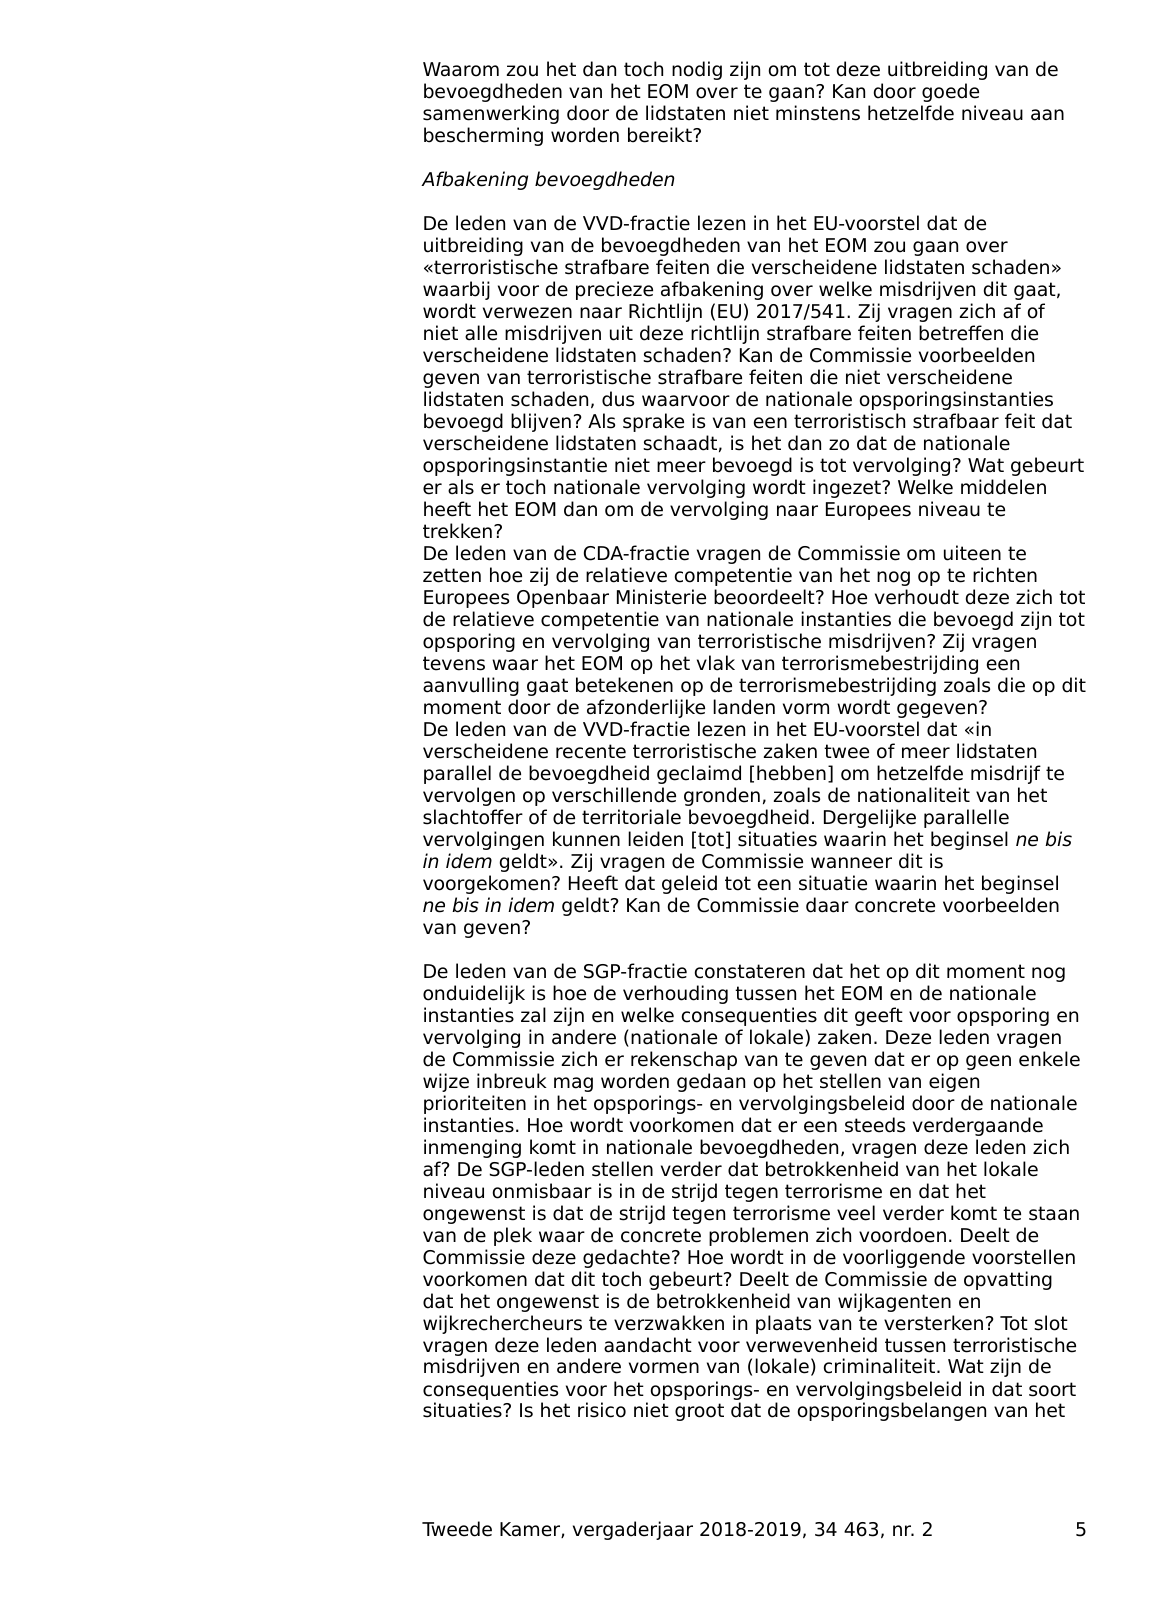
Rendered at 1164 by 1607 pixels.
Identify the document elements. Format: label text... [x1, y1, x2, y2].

text Waarom zou het dan toch nodig zijn om tot deze uitbreiding van de bevoegdheden van het EOM over te gaan? Kan door goede samenwerking door de lidstaten niet minstens hetzelfde niveau aan bescherming worden bereikt? [422, 59, 1087, 147]
text De leden van de VVD-fractie lezen in het EU-voorstel dat «in verscheidene recente terroristische zaken twee of meer lidstaten parallel de bevoegdheid geclaimd [hebben] om hetzelfde misdrijf te vervolgen op verschillende gronden, zoals de nationaliteit van het slachtoffer of de territoriale bevoegdheid. Dergelijke parallelle vervolgingen kunnen leiden [tot] situaties waarin het beginsel ne bis in idem geldt». Zij vragen de Commissie wanneer dit is voorgekomen? Heeft dat geleid tot een situatie waarin het beginsel ne bis in idem geldt? Kan de Commissie daar concrete voorbeelden van geven? [422, 719, 1087, 939]
text De leden van de CDA-fractie vragen de Commissie om uiteen te zetten hoe zij de relatieve competentie van het nog op te richten Europees Openbaar Ministerie beoordeelt? Hoe verhoudt deze zich tot de relatieve competentie van nationale instanties die bevoegd zijn tot opsporing en vervolging van terroristische misdrijven? Zij vragen tevens waar het EOM op het vlak van terrorismebestrijding een aanvulling gaat betekenen op de terrorismebestrijding zoals die op dit moment door de afzonderlijke landen vorm wordt gegeven? [422, 543, 1087, 719]
text De leden van de SGP-fractie constateren dat het op dit moment nog onduidelijk is hoe de verhouding tussen het EOM en de nationale instanties zal zijn en welke consequenties dit geeft voor opsporing en vervolging in andere (nationale of lokale) zaken. Deze leden vragen de Commissie zich er rekenschap van te geven dat er op geen enkele wijze inbreuk mag worden gedaan op het stellen van eigen prioriteiten in het opsporings- en vervolgingsbeleid door de nationale instanties. Hoe wordt voorkomen dat er een steeds verdergaande inmenging komt in nationale bevoegdheden, vragen deze leden zich af? De SGP-leden stellen verder dat betrokkenheid van het lokale niveau onmisbaar is in de strijd tegen terrorisme en dat het ongewenst is dat de strijd tegen terrorisme veel verder komt te staan van de plek waar de concrete problemen zich voordoen. Deelt de Commissie deze gedachte? Hoe wordt in de voorliggende voorstellen voorkomen dat dit toch gebeurt? Deelt de Commissie de opvatting dat het ongewenst is de betrokkenheid van wijkagenten en wijkrechercheurs te verzwakken in plaats van te versterken? Tot slot vragen deze leden aandacht voor verwevenheid tussen terroristische misdrijven en andere vormen van (lokale) criminaliteit. Wat zijn de consequenties voor het opsporings- en vervolgingsbeleid in dat soort situaties? Is het risico niet groot dat de opsporingsbelangen van het [422, 961, 1087, 1422]
subtitle Afbakening bevoegdheden [422, 169, 1087, 191]
text De leden van de VVD-fractie lezen in het EU-voorstel dat de uitbreiding van de bevoegdheden van het EOM zou gaan over «terroristische strafbare feiten die verscheidene lidstaten schaden» waarbij voor de precieze afbakening over welke misdrijven dit gaat, wordt verwezen naar Richtlijn (EU) 2017/541. Zij vragen zich af of niet alle misdrijven uit deze richtlijn strafbare feiten betreffen die verscheidene lidstaten schaden? Kan de Commissie voorbeelden geven van terroristische strafbare feiten die niet verscheidene lidstaten schaden, dus waarvoor de nationale opsporingsinstanties bevoegd blijven? Als sprake is van een terroristisch strafbaar feit dat verscheidene lidstaten schaadt, is het dan zo dat de nationale opsporingsinstantie niet meer bevoegd is tot vervolging? Wat gebeurt er als er toch nationale vervolging wordt ingezet? Welke middelen heeft het EOM dan om de vervolging naar Europees niveau te trekken? [422, 213, 1087, 543]
